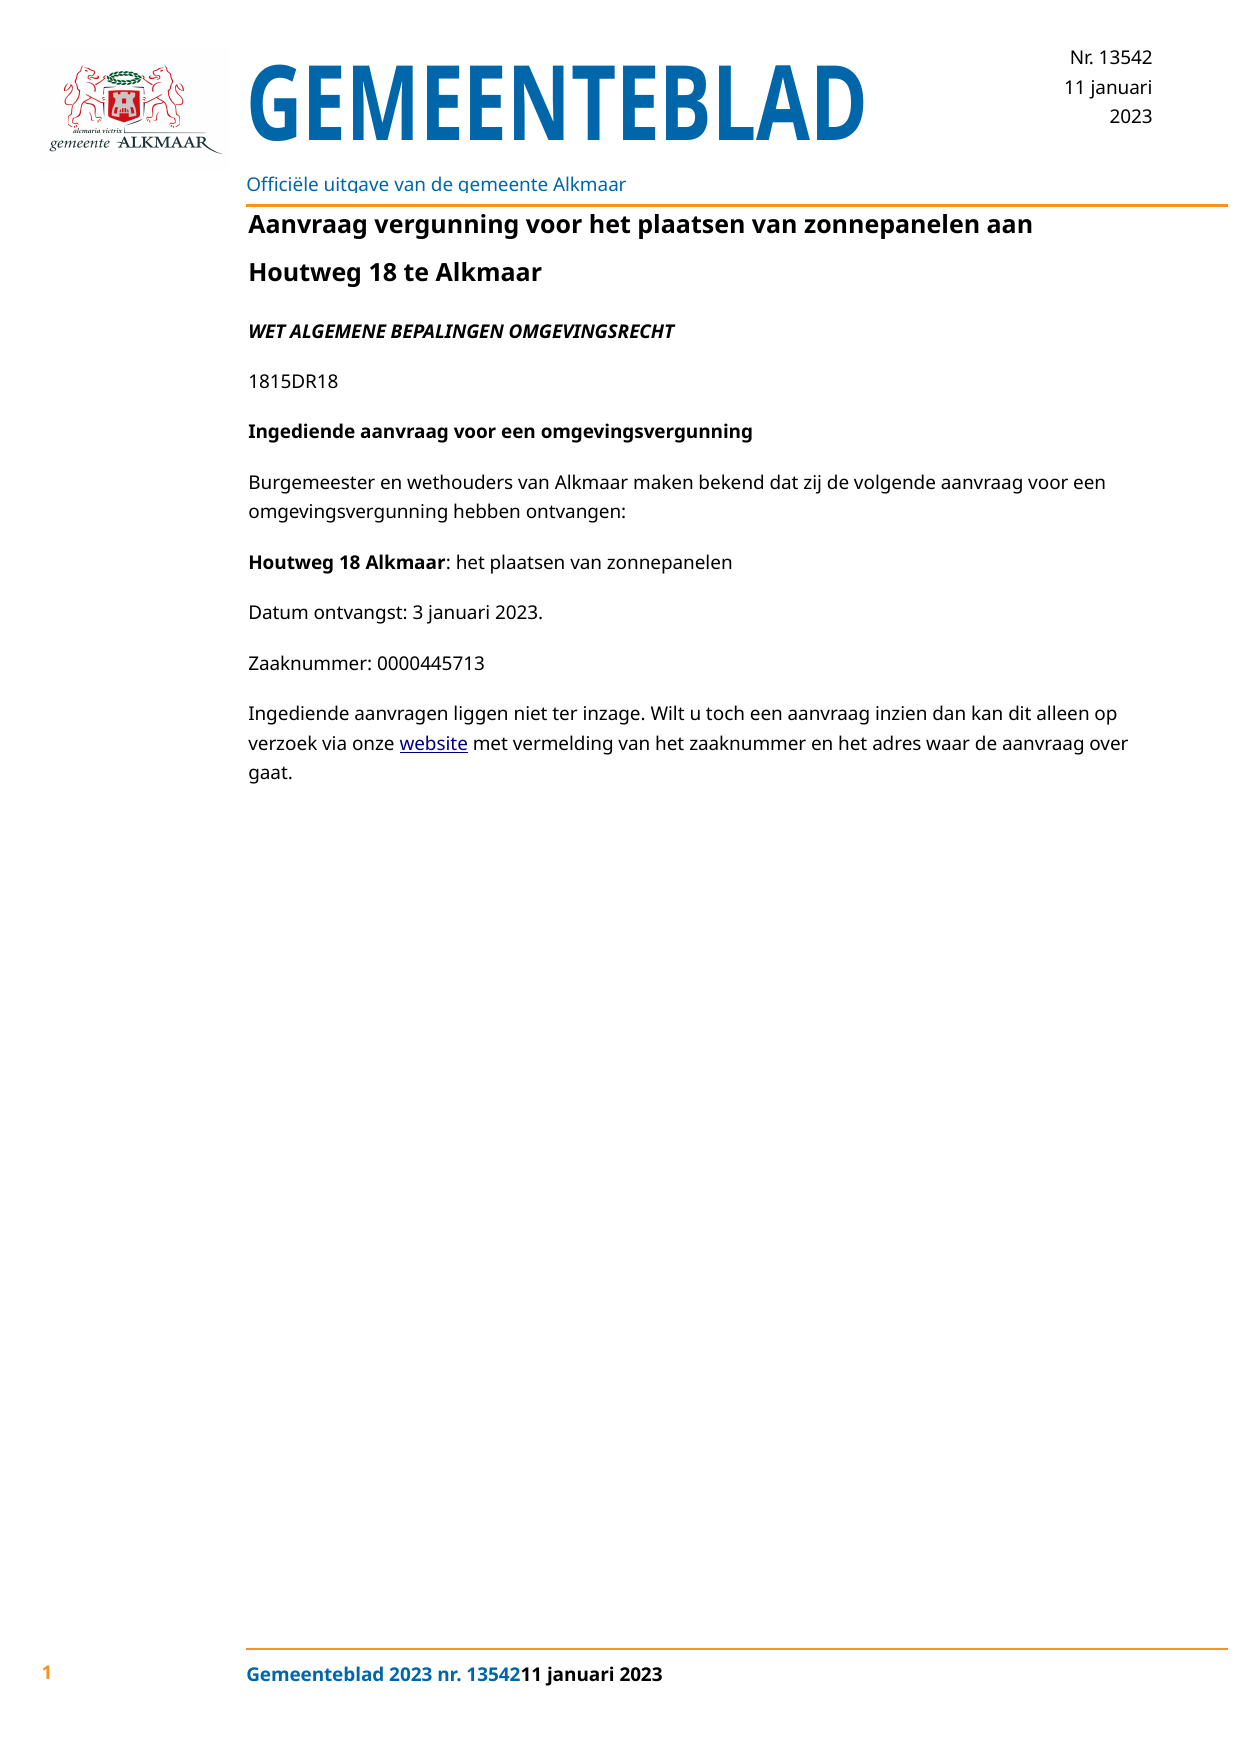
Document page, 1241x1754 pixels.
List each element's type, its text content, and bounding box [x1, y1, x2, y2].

text Ingediende aanvragen liggen niet ter inzage. Wilt u toch een aanvraag inzien dan kan dit alleen op verzoek via onze website met vermelding van het zaaknummer en het adres waar de aanvraag over gaat. [248, 700, 1152, 785]
text Houtweg 18 Alkmaar: het plaatsen van zonnepanelen [248, 549, 1152, 575]
text Datum ontvangst: 3 januari 2023. [248, 599, 1152, 625]
picture [41, 47, 231, 172]
text WET ALGEMENE BEPALINGEN OMGEVINGSRECHT [248, 318, 1152, 344]
text Zaaknummer: 0000445713 [248, 650, 1152, 676]
text Ingediende aanvraag voor een omgevingsvergunning [248, 419, 1152, 444]
text Aanvraag vergunning voor het plaatsen van zonnepanelen aan Houtweg 18 te Alkmaar [248, 207, 1152, 288]
text Burgemeester en wethouders van Alkmaar maken bekend dat zij de volgende aanvraag voor een omgevingsvergunning hebben ontvangen: [248, 469, 1152, 524]
text 1815DR18 [248, 368, 1152, 394]
